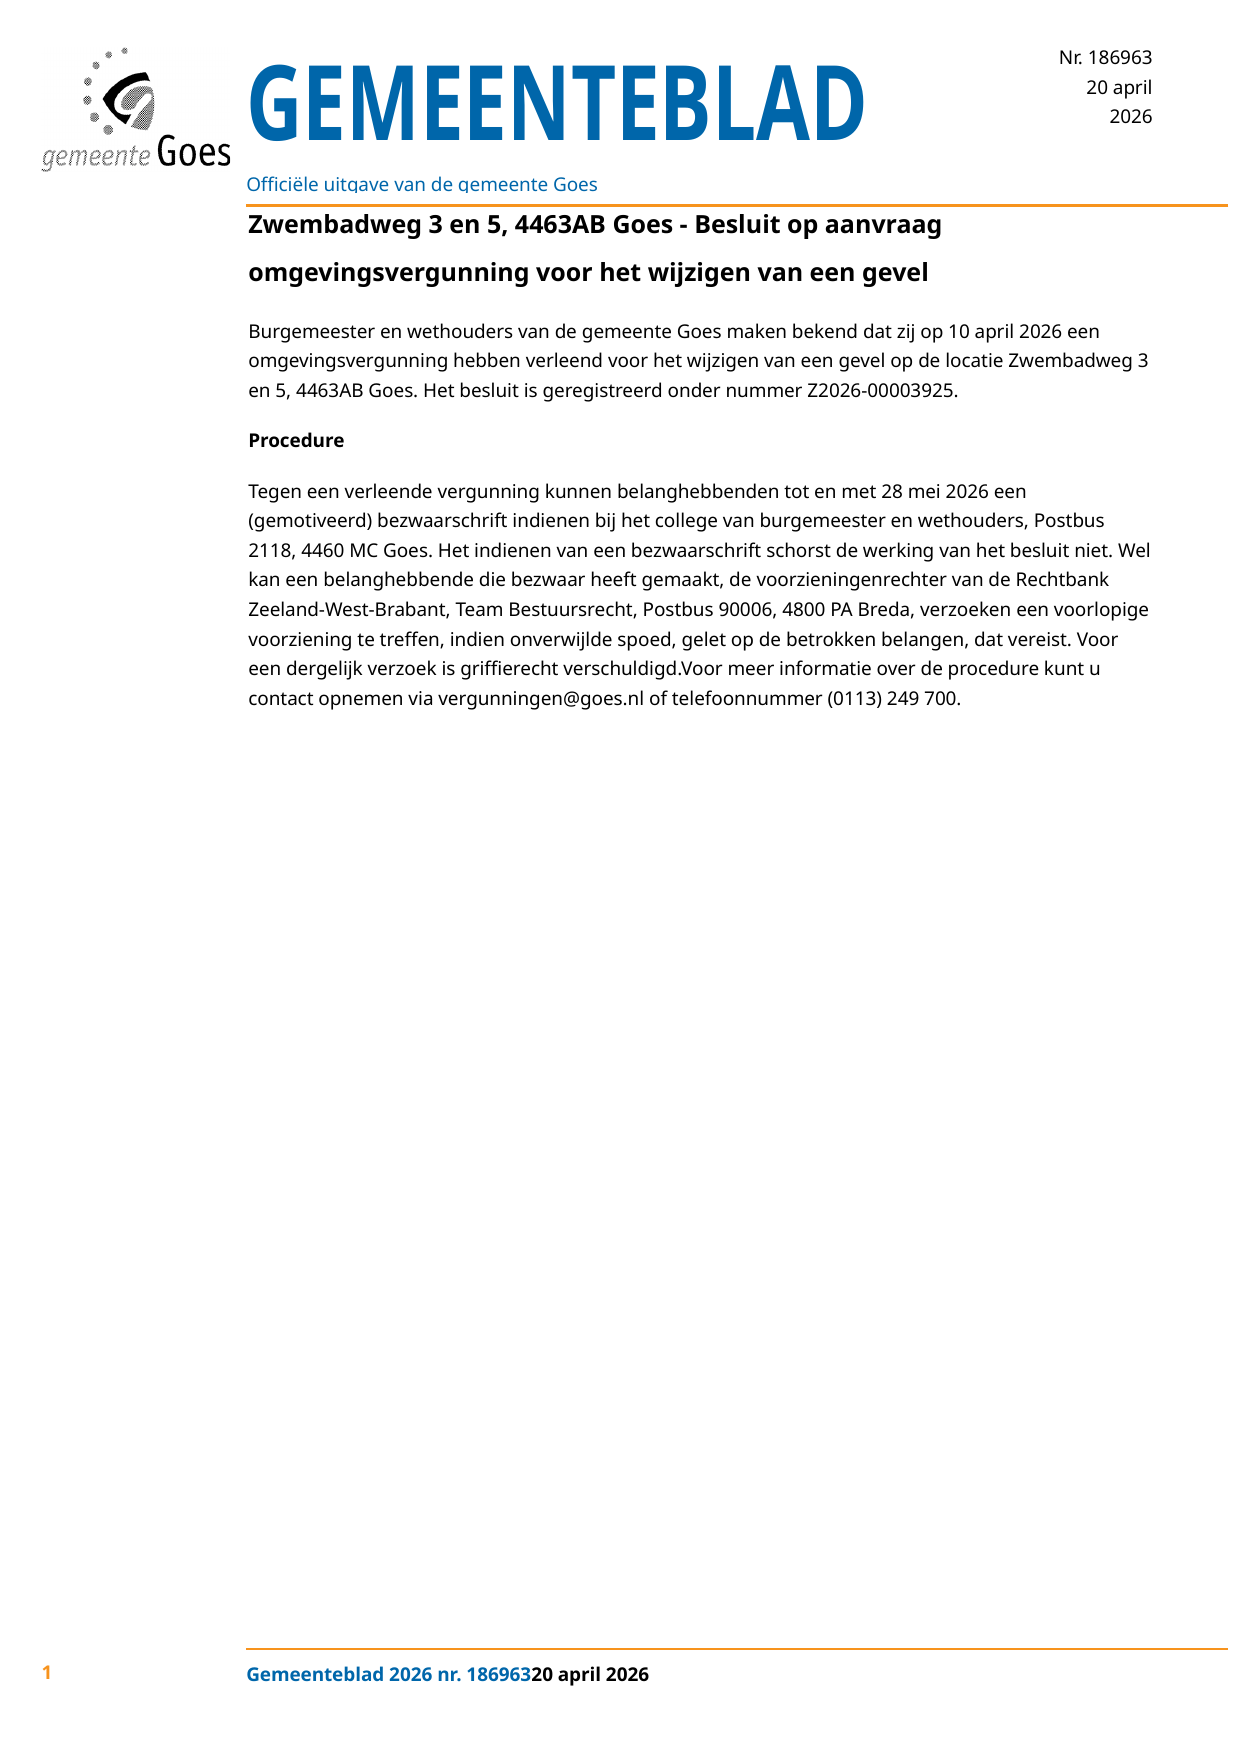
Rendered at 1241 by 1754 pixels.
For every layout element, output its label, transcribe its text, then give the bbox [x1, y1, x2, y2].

text Zwembadweg 3 en 5, 4463AB Goes - Besluit op aanvraag omgevingsvergunning voor het wijzigen van een gevel [248, 207, 1152, 288]
text Burgemeester en wethouders van de gemeente Goes maken bekend dat zij op 10 april 2026 een omgevingsvergunning hebben verleend voor het wijzigen van een gevel op de locatie Zwembadweg 3 en 5, 4463AB Goes. Het besluit is geregistreerd onder nummer Z2026-00003925. [248, 318, 1152, 403]
text Tegen een verleende vergunning kunnen belanghebbenden tot en met 28 mei 2026 een (gemotiveerd) bezwaarschrift indienen bij het college van burgemeester en wethouders, Postbus 2118, 4460 MC Goes. Het indienen van een bezwaarschrift schorst de werking van het besluit niet. Wel kan een belanghebbende die bezwaar heeft gemaakt, de voorzieningenrechter van de Rechtbank Zeeland-West-Brabant, Team Bestuursrecht, Postbus 90006, 4800 PA Breda, verzoeken een voorlopige voorziening te treffen, indien onverwijlde spoed, gelet op de betrokken belangen, dat vereist. Voor een dergelijk verzoek is griffierecht verschuldigd.Voor meer informatie over de procedure kunt u contact opnemen via vergunningen@goes.nl of telefoonnummer (0113) 249 700. [248, 478, 1152, 711]
text Procedure [248, 427, 1152, 453]
picture [41, 47, 231, 172]
